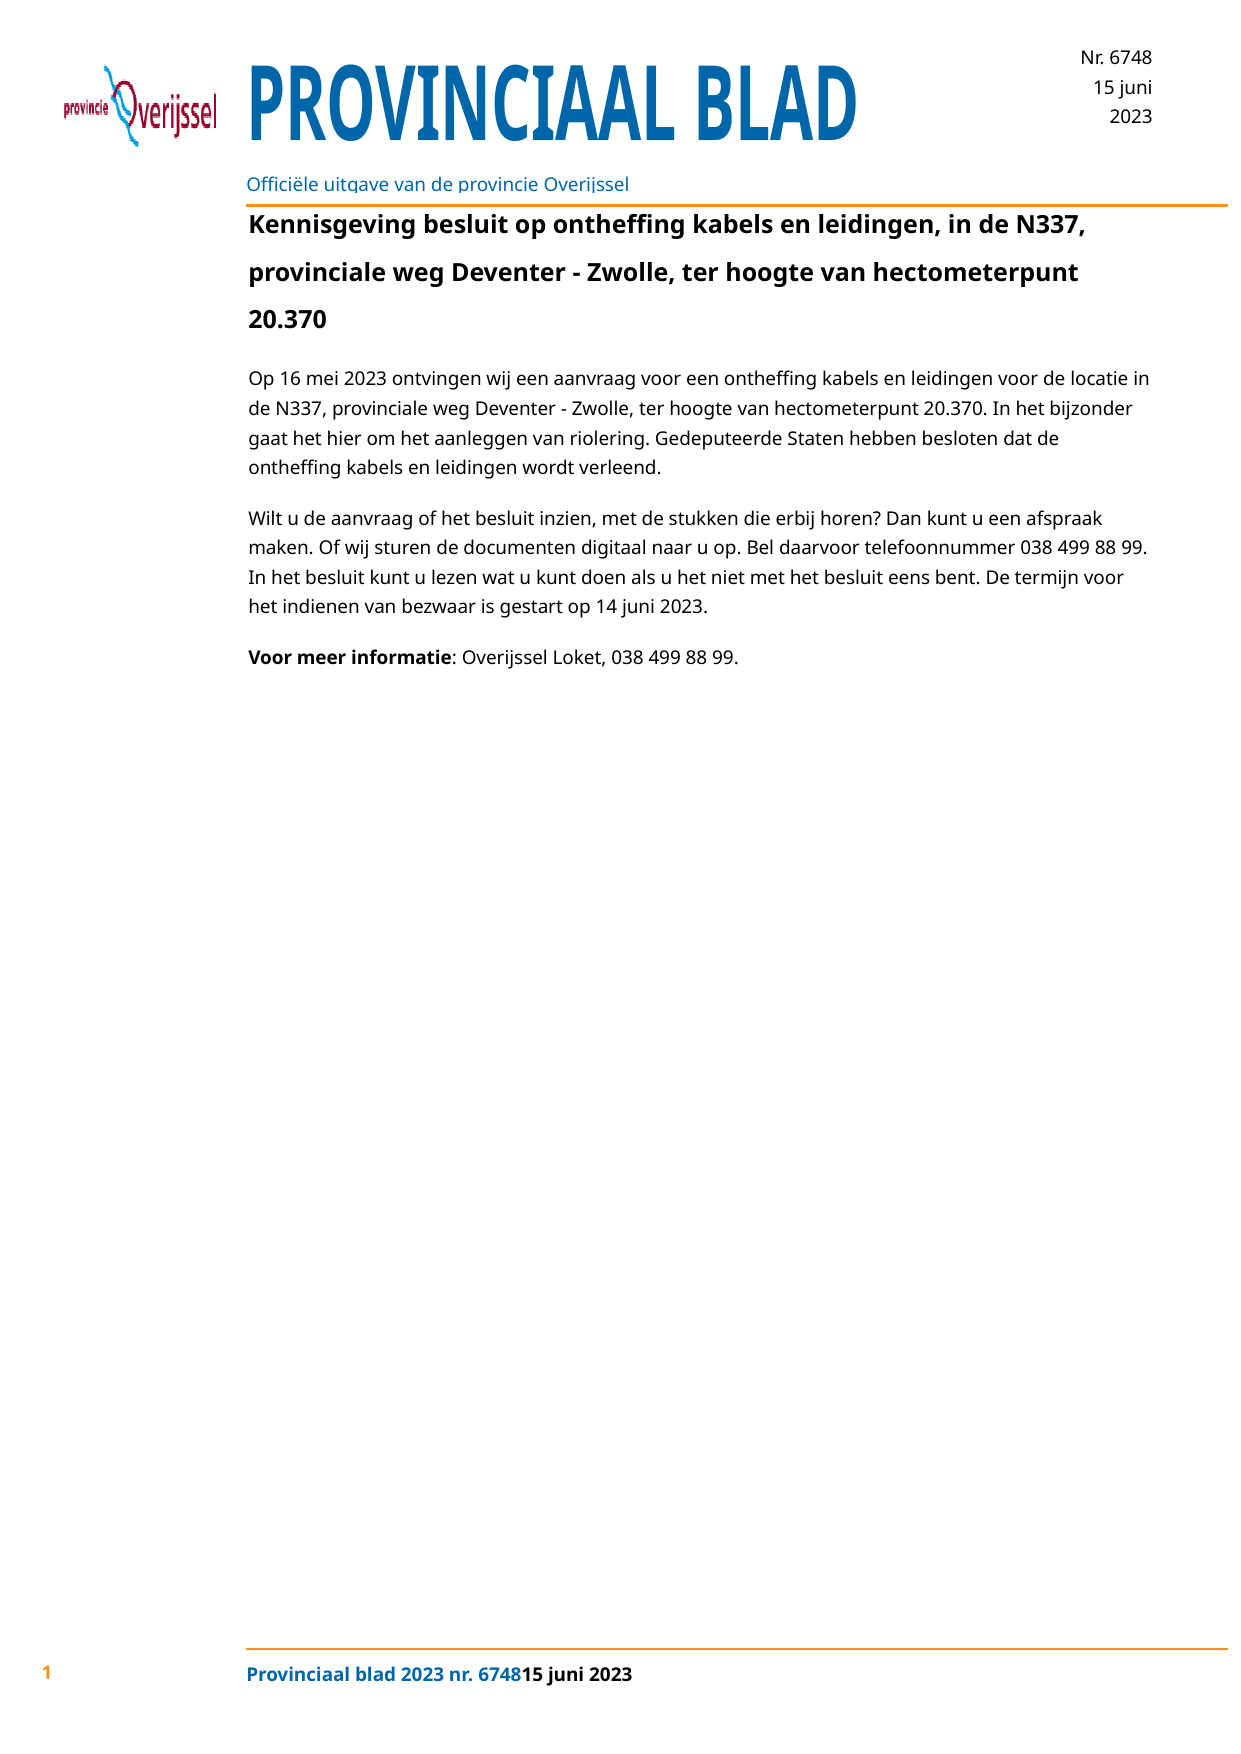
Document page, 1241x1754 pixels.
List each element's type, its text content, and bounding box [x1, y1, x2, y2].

text Kennisgeving besluit op ontheffing kabels en leidingen, in de N337, provinciale weg Deventer - Zwolle, ter hoogte van hectometerpunt 20.370 [248, 207, 1152, 336]
text Voor meer informatie: Overijssel Loket, 038 499 88 99. [248, 644, 1152, 669]
text Op 16 mei 2023 ontvingen wij een aanvraag voor een ontheffing kabels en leidingen voor de locatie in de N337, provinciale weg Deventer - Zwolle, ter hoogte van hectometerpunt 20.370. In het bijzonder gaat het hier om het aanleggen van riolering. Gedeputeerde Staten hebben besloten dat de ontheffing kabels en leidingen wordt verleend. [248, 366, 1152, 480]
text Wilt u de aanvraag of het besluit inzien, met de stukken die erbij horen? Dan kunt u een afspraak maken. Of wij sturen de documenten digitaal naar u op. Bel daarvoor telefoonnummer 038 499 88 99. In het besluit kunt u lezen wat u kunt doen als u het niet met het besluit eens bent. De termijn voor het indienen van bezwaar is gestart op 14 juni 2023. [248, 505, 1152, 619]
picture [41, 47, 231, 172]
